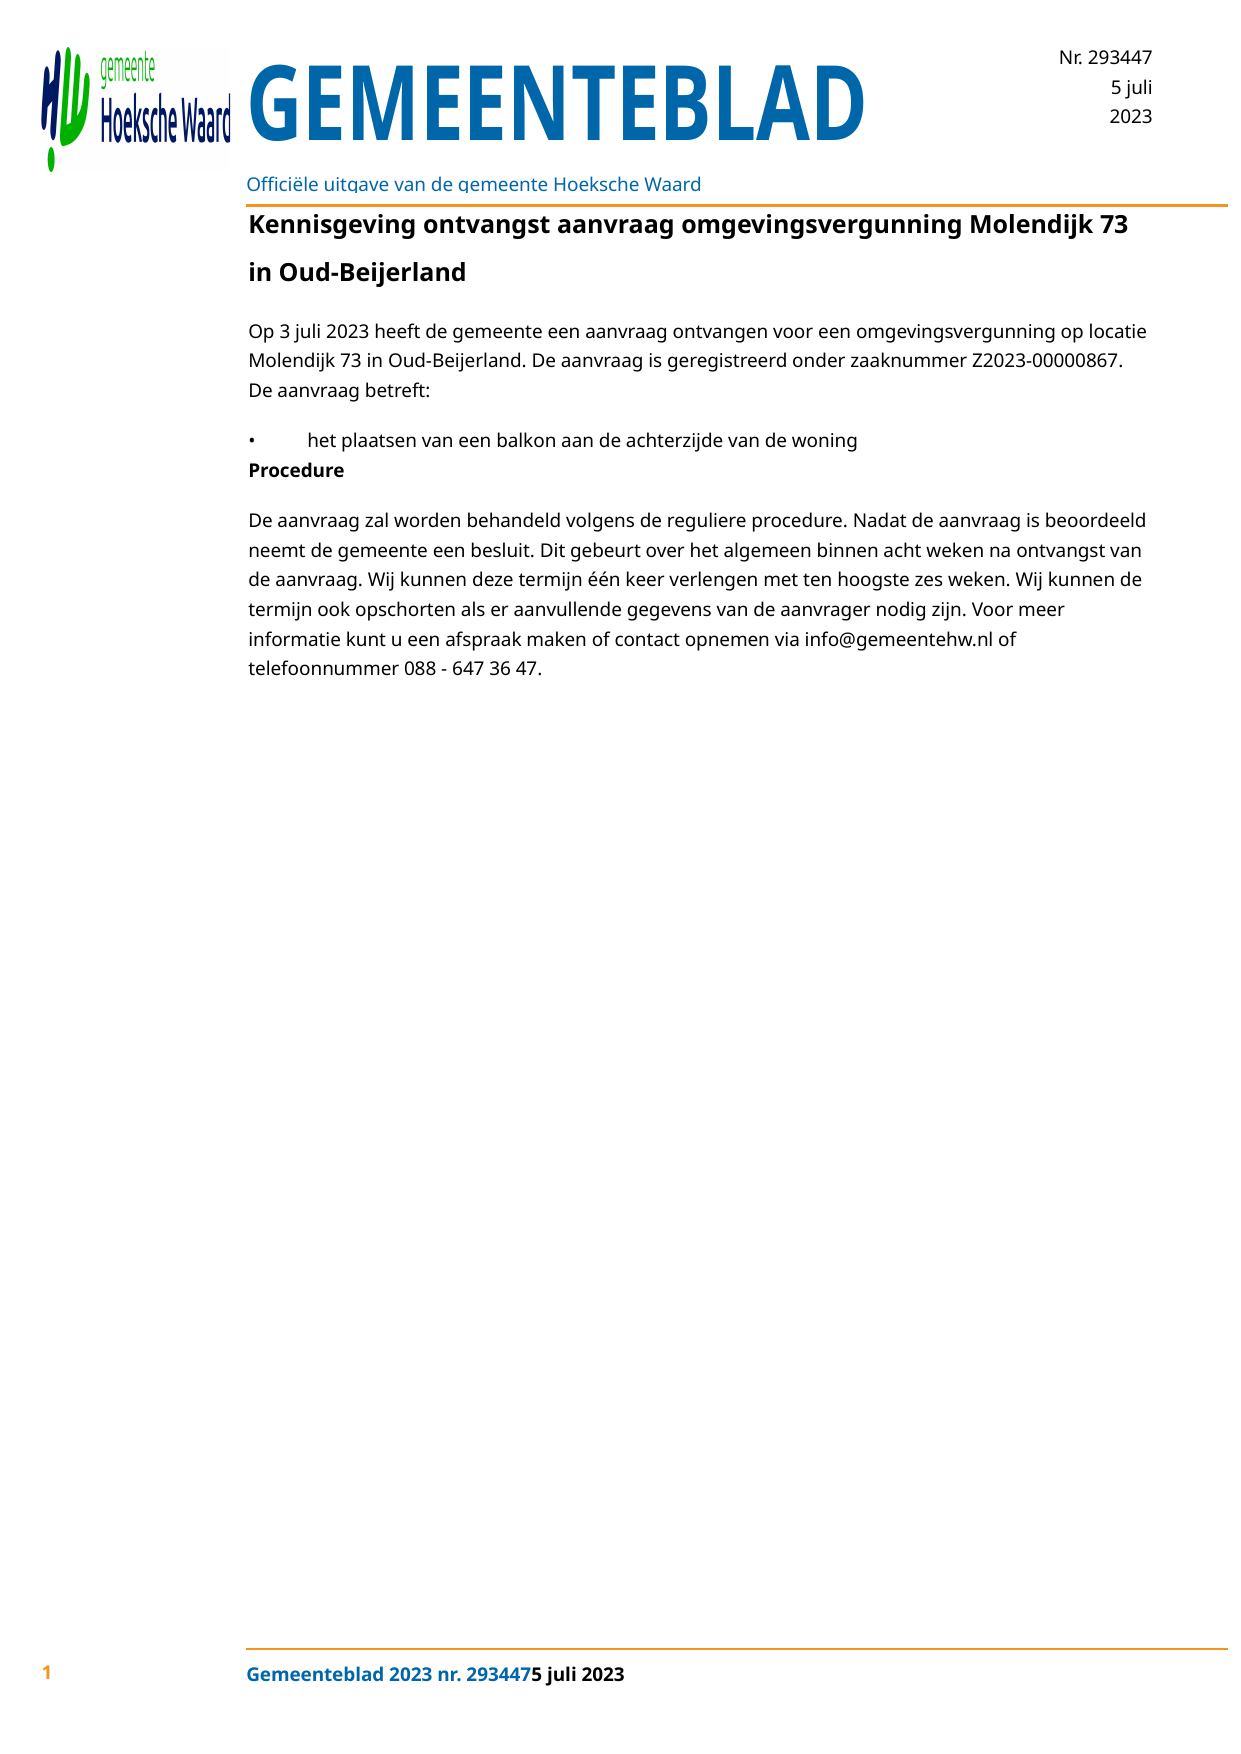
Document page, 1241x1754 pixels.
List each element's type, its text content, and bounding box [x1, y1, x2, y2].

text De aanvraag zal worden behandeld volgens de reguliere procedure. Nadat de aanvraag is beoordeeld neemt de gemeente een besluit. Dit gebeurt over het algemeen binnen acht weken na ontvangst van de aanvraag. Wij kunnen deze termijn één keer verlengen met ten hoogste zes weken. Wij kunnen de termijn ook opschorten als er aanvullende gegevens van de aanvrager nodig zijn. Voor meer informatie kunt u een afspraak maken of contact opnemen via info@gemeentehw.nl of telefoonnummer 088 - 647 36 47. [248, 507, 1152, 681]
text Procedure [248, 457, 1152, 483]
text Kennisgeving ontvangst aanvraag omgevingsvergunning Molendijk 73 in Oud-Beijerland [248, 207, 1152, 288]
list het plaatsen van een balkon aan de achterzijde van de woning [248, 427, 1152, 453]
text Op 3 juli 2023 heeft de gemeente een aanvraag ontvangen voor een omgevingsvergunning op locatie Molendijk 73 in Oud-Beijerland. De aanvraag is geregistreerd onder zaaknummer Z2023-00000867. De aanvraag betreft: [248, 318, 1152, 403]
picture [41, 47, 231, 172]
